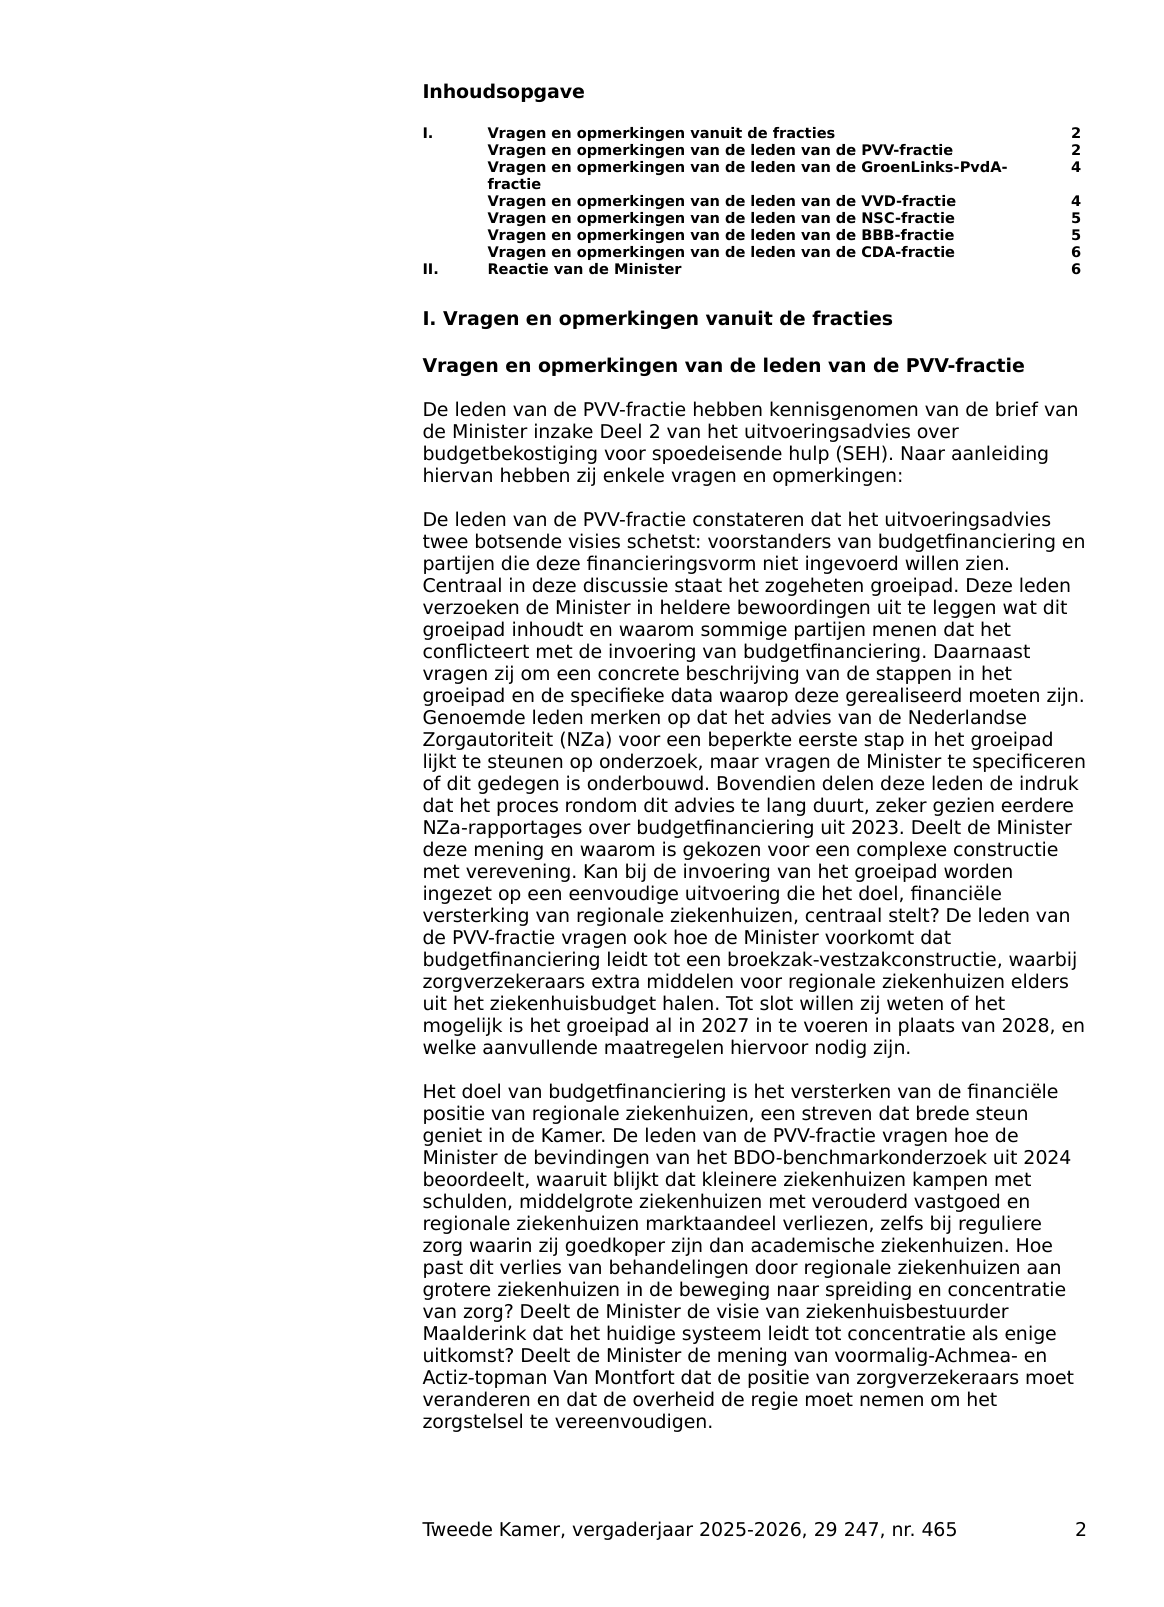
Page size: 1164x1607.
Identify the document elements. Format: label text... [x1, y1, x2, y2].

subtitle Vragen en opmerkingen van de leden van de PVV-fractie [422, 355, 1087, 377]
table_cell 5 [1028, 227, 1087, 244]
table_cell Vragen en opmerkingen van de leden van de BBB-fractie [481, 227, 1028, 244]
table_cell [422, 244, 481, 261]
table_cell Reactie van de Minister [481, 261, 1028, 278]
table_cell Vragen en opmerkingen van de leden van de CDA-fractie [481, 244, 1028, 261]
table_cell [422, 193, 481, 210]
table_cell 6 [1028, 261, 1087, 278]
table_cell 4 [1028, 193, 1087, 210]
subtitle I. Vragen en opmerkingen vanuit de fracties [422, 308, 1087, 330]
table_header I. [422, 125, 481, 142]
table_cell [422, 142, 481, 159]
table_header Vragen en opmerkingen vanuit de fracties [481, 125, 1028, 142]
table_cell Vragen en opmerkingen van de leden van de NSC-fractie [481, 210, 1028, 227]
table_cell Vragen en opmerkingen van de leden van de PVV-fractie [481, 142, 1028, 159]
table_cell 4 [1028, 159, 1087, 193]
table_cell [422, 227, 481, 244]
table_cell [422, 210, 481, 227]
subtitle Inhoudsopgave [422, 81, 1087, 103]
table_cell II. [422, 261, 481, 278]
table_header 2 [1028, 125, 1087, 142]
table_cell Vragen en opmerkingen van de leden van de VVD-fractie [481, 193, 1028, 210]
text De leden van de PVV-fractie hebben kennisgenomen van de brief van de Minister inzake Deel 2 van het uitvoeringsadvies over budgetbekostiging voor spoedeisende hulp (SEH). Naar aanleiding hiervan hebben zij enkele vragen en opmerkingen: [422, 399, 1087, 487]
text De leden van de PVV-fractie constateren dat het uitvoeringsadvies twee botsende visies schetst: voorstanders van budgetfinanciering en partijen die deze financieringsvorm niet ingevoerd willen zien. Centraal in deze discussie staat het zogeheten groeipad. Deze leden verzoeken de Minister in heldere bewoordingen uit te leggen wat dit groeipad inhoudt en waarom sommige partijen menen dat het conflicteert met de invoering van budgetfinanciering. Daarnaast vragen zij om een concrete beschrijving van de stappen in het groeipad en de specifieke data waarop deze gerealiseerd moeten zijn. Genoemde leden merken op dat het advies van de Nederlandse Zorgautoriteit (NZa) voor een beperkte eerste stap in het groeipad lijkt te steunen op onderzoek, maar vragen de Minister te specificeren of dit gedegen is onderbouwd. Bovendien delen deze leden de indruk dat het proces rondom dit advies te lang duurt, zeker gezien eerdere NZa-rapportages over budgetfinanciering uit 2023. Deelt de Minister deze mening en waarom is gekozen voor een complexe constructie met verevening. Kan bij de invoering van het groeipad worden ingezet op een eenvoudige uitvoering die het doel, financiële versterking van regionale ziekenhuizen, centraal stelt? De leden van de PVV-fractie vragen ook hoe de Minister voorkomt dat budgetfinanciering leidt tot een broekzak-vestzakconstructie, waarbij zorgverzekeraars extra middelen voor regionale ziekenhuizen elders uit het ziekenhuisbudget halen. Tot slot willen zij weten of het mogelijk is het groeipad al in 2027 in te voeren in plaats van 2028, en welke aanvullende maatregelen hiervoor nodig zijn. [422, 509, 1087, 1059]
table_cell 6 [1028, 244, 1087, 261]
table_cell Vragen en opmerkingen van de leden van de GroenLinks-PvdA-fractie [481, 159, 1028, 193]
table_cell [422, 159, 481, 193]
table_cell 5 [1028, 210, 1087, 227]
table_cell 2 [1028, 142, 1087, 159]
text Het doel van budgetfinanciering is het versterken van de financiële positie van regionale ziekenhuizen, een streven dat brede steun geniet in de Kamer. De leden van de PVV-fractie vragen hoe de Minister de bevindingen van het BDO-benchmarkonderzoek uit 2024 beoordeelt, waaruit blijkt dat kleinere ziekenhuizen kampen met schulden, middelgrote ziekenhuizen met verouderd vastgoed en regionale ziekenhuizen marktaandeel verliezen, zelfs bij reguliere zorg waarin zij goedkoper zijn dan academische ziekenhuizen. Hoe past dit verlies van behandelingen door regionale ziekenhuizen aan grotere ziekenhuizen in de beweging naar spreiding en concentratie van zorg? Deelt de Minister de visie van ziekenhuisbestuurder Maalderink dat het huidige systeem leidt tot concentratie als enige uitkomst? Deelt de Minister de mening van voormalig-Achmea- en Actiz-topman Van Montfort dat de positie van zorgverzekeraars moet veranderen en dat de overheid de regie moet nemen om het zorgstelsel te vereenvoudigen. [422, 1081, 1087, 1432]
